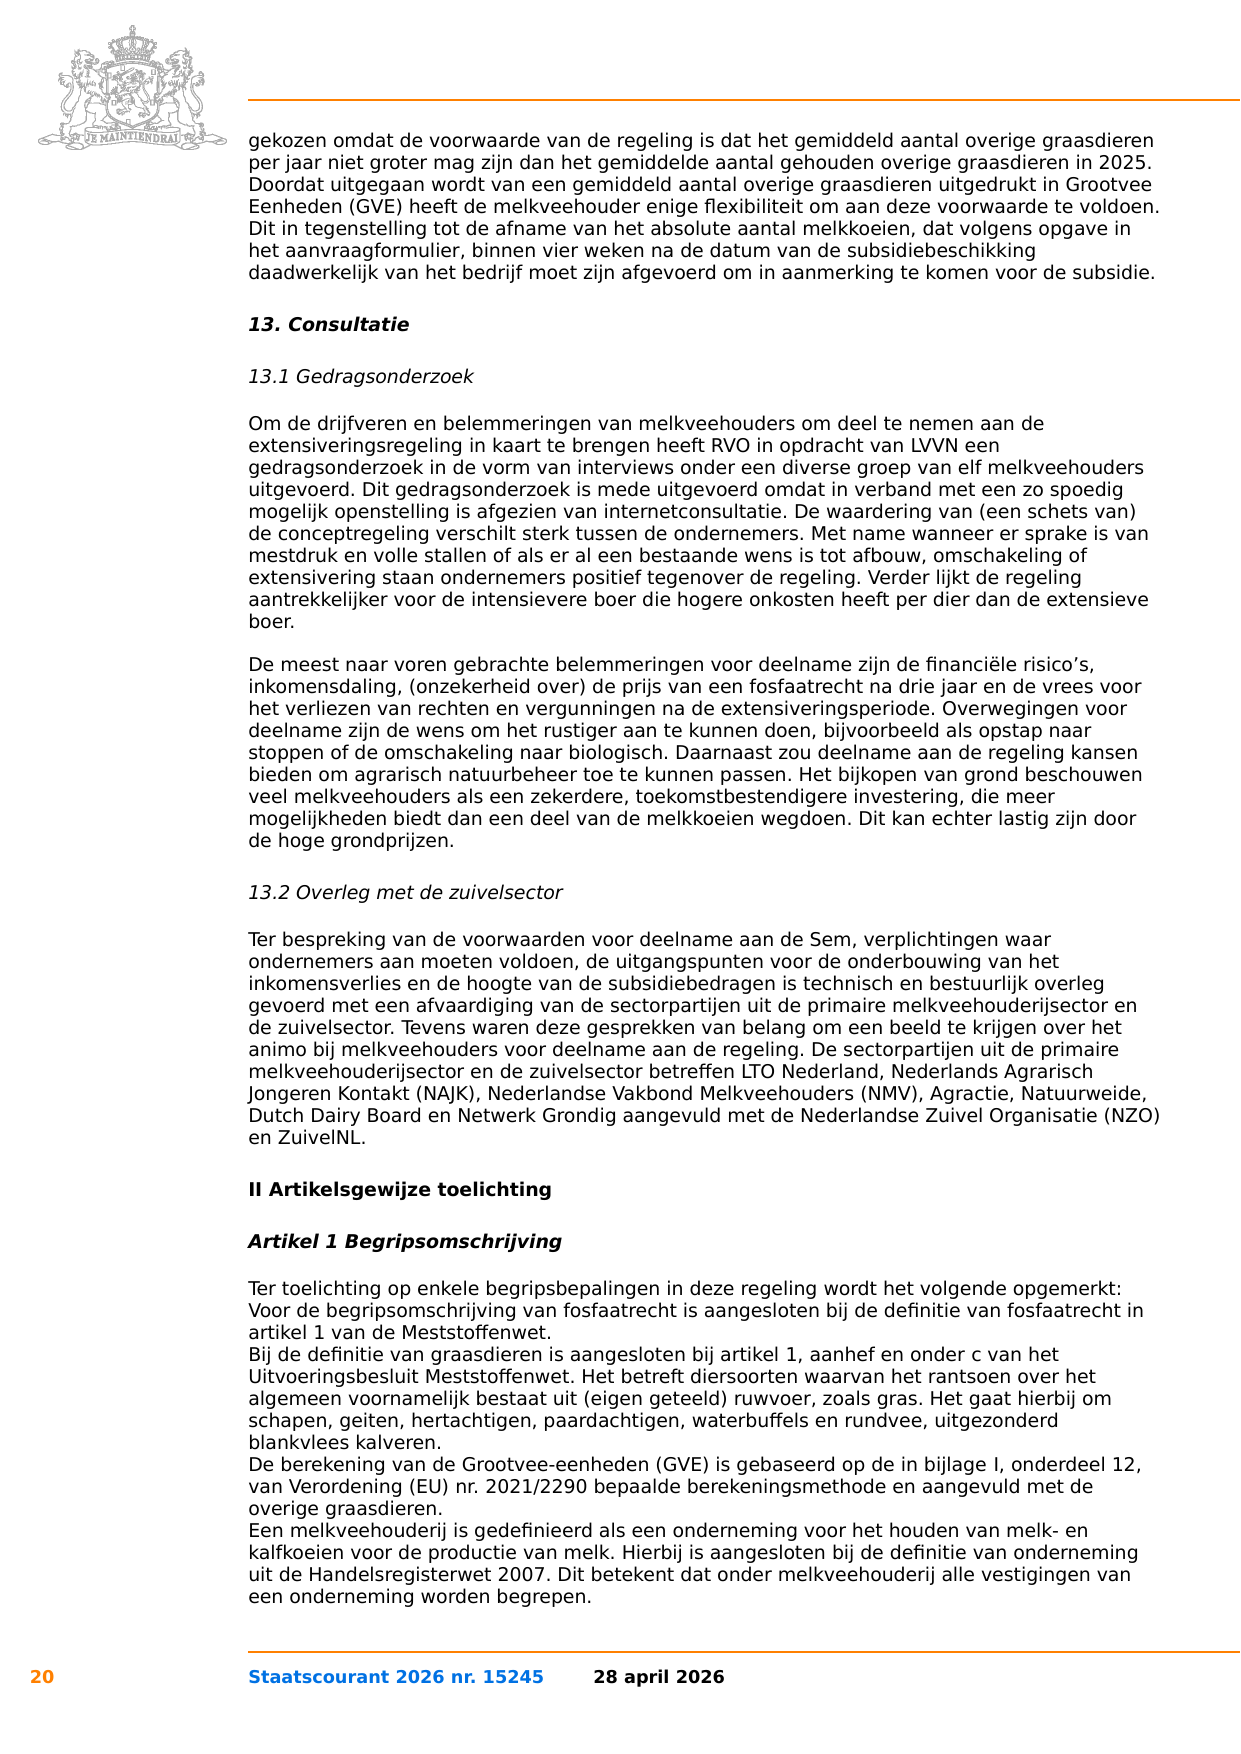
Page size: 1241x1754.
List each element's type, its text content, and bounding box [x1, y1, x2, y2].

subtitle 13.1 Gedragsonderzoek [248, 366, 1163, 388]
picture [38, 25, 227, 150]
text Ter bespreking van de voorwaarden voor deelname aan de Sem, verplichtingen waar ondernemers aan moeten voldoen, de uitgangspunten voor de onderbouwing van het inkomensverlies en de hoogte van de subsidiebedragen is technisch en bestuurlijk overleg gevoerd met een afvaardiging van de sectorpartijen uit de primaire melkveehouderijsector en de zuivelsector. Tevens waren deze gesprekken van belang om een beeld te krijgen over het animo bij melkveehouders voor deelname aan de regeling. De sectorpartijen uit de primaire melkveehouderijsector en de zuivelsector betreffen LTO Nederland, Nederlands Agrarisch Jongeren Kontakt (NAJK), Nederlandse Vakbond Melkveehouders (NMV), Agractie, Natuurweide, Dutch Dairy Board en Netwerk Grondig aangevuld met de Nederlandse Zuivel Organisatie (NZO) en ZuivelNL. [248, 929, 1163, 1149]
text De berekening van de Grootvee-eenheden (GVE) is gebaseerd op de in bijlage I, onderdeel 12, van Verordening (EU) nr. 2021/2290 bepaalde berekeningsmethode en aangevuld met de overige graasdieren. [248, 1454, 1163, 1520]
subtitle II Artikelsgewijze toelichting [248, 1179, 1163, 1201]
subtitle 13. Consultatie [248, 314, 1163, 336]
subtitle Artikel 1 Begripsomschrijving [248, 1231, 1163, 1253]
text gekozen omdat de voorwaarde van de regeling is dat het gemiddeld aantal overige graasdieren per jaar niet groter mag zijn dan het gemiddelde aantal gehouden overige graasdieren in 2025. Doordat uitgegaan wordt van een gemiddeld aantal overige graasdieren uitgedrukt in Grootvee Eenheden (GVE) heeft de melkveehouder enige flexibiliteit om aan deze voorwaarde te voldoen. Dit in tegenstelling tot de afname van het absolute aantal melkkoeien, dat volgens opgave in het aanvraagformulier, binnen vier weken na de datum van de subsidiebeschikking daadwerkelijk van het bedrijf moet zijn afgevoerd om in aanmerking te komen voor de subsidie. [248, 130, 1163, 284]
text Voor de begripsomschrijving van fosfaatrecht is aangesloten bij de definitie van fosfaatrecht in artikel 1 van de Meststoffenwet. [248, 1300, 1163, 1344]
text Om de drijfveren en belemmeringen van melkveehouders om deel te nemen aan de extensiveringsregeling in kaart te brengen heeft RVO in opdracht van LVVN een gedragsonderzoek in de vorm van interviews onder een diverse groep van elf melkveehouders uitgevoerd. Dit gedragsonderzoek is mede uitgevoerd omdat in verband met een zo spoedig mogelijk openstelling is afgezien van internetconsultatie. De waardering van (een schets van) de conceptregeling verschilt sterk tussen de ondernemers. Met name wanneer er sprake is van mestdruk en volle stallen of als er al een bestaande wens is tot afbouw, omschakeling of extensivering staan ondernemers positief tegenover de regeling. Verder lijkt de regeling aantrekkelijker voor de intensievere boer die hogere onkosten heeft per dier dan de extensieve boer. [248, 413, 1163, 632]
subtitle 13.2 Overleg met de zuivelsector [248, 882, 1163, 904]
text Een melkveehouderij is gedefinieerd als een onderneming voor het houden van melk- en kalfkoeien voor de productie van melk. Hierbij is aangesloten bij de definitie van onderneming uit de Handelsregisterwet 2007. Dit betekent dat onder melkveehouderij alle vestigingen van een onderneming worden begrepen. [248, 1520, 1163, 1608]
text Bij de definitie van graasdieren is aangesloten bij artikel 1, aanhef en onder c van het Uitvoeringsbesluit Meststoffenwet. Het betreft diersoorten waarvan het rantsoen over het algemeen voornamelijk bestaat uit (eigen geteeld) ruwvoer, zoals gras. Het gaat hierbij om schapen, geiten, hertachtigen, paardachtigen, waterbuffels en rundvee, uitgezonderd blankvlees kalveren. [248, 1344, 1163, 1454]
text De meest naar voren gebrachte belemmeringen voor deelname zijn de financiële risico’s, inkomensdaling, (onzekerheid over) de prijs van een fosfaatrecht na drie jaar en de vrees voor het verliezen van rechten en vergunningen na de extensiveringsperiode. Overwegingen voor deelname zijn de wens om het rustiger aan te kunnen doen, bijvoorbeeld als opstap naar stoppen of de omschakeling naar biologisch. Daarnaast zou deelname aan de regeling kansen bieden om agrarisch natuurbeheer toe te kunnen passen. Het bijkopen van grond beschouwen veel melkveehouders als een zekerdere, toekomstbestendigere investering, die meer mogelijkheden biedt dan een deel van de melkkoeien wegdoen. Dit kan echter lastig zijn door de hoge grondprijzen. [248, 654, 1163, 852]
text Ter toelichting op enkele begripsbepalingen in deze regeling wordt het volgende opgemerkt: [248, 1278, 1163, 1300]
